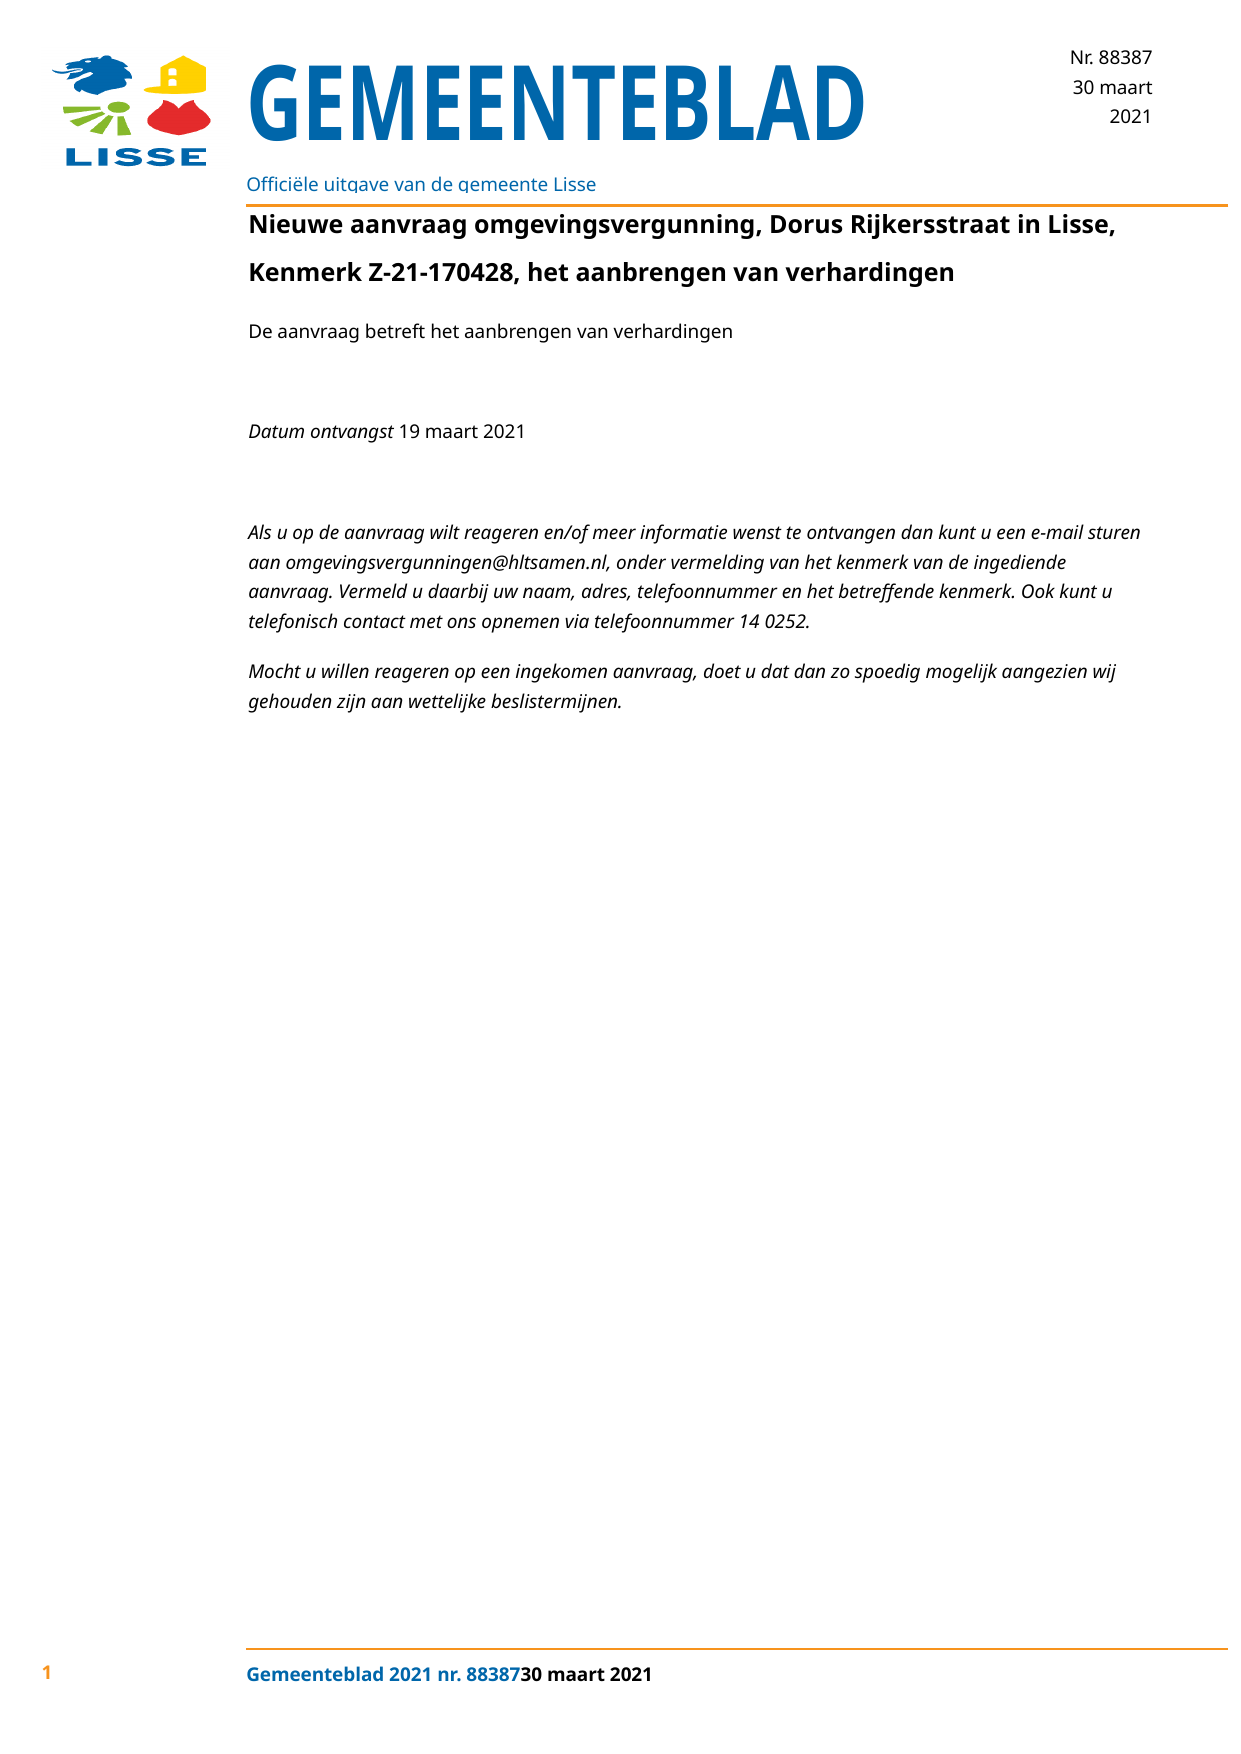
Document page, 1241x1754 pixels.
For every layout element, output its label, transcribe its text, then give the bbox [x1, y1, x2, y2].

picture [41, 47, 231, 172]
text De aanvraag betreft het aanbrengen van verhardingen [248, 318, 1152, 344]
text Datum ontvangst 19 maart 2021 [248, 419, 1152, 444]
text Nieuwe aanvraag omgevingsvergunning, Dorus Rijkersstraat in Lisse, Kenmerk Z-21-170428, het aanbrengen van verhardingen [248, 207, 1152, 288]
text Mocht u willen reageren op een ingekomen aanvraag, doet u dat dan zo spoedig mogelijk aangezien wij gehouden zijn aan wettelijke beslistermijnen. [248, 659, 1152, 714]
text Als u op de aanvraag wilt reageren en/of meer informatie wenst te ontvangen dan kunt u een e-mail sturen aan omgevingsvergunningen@hltsamen.nl, onder vermelding van het kenmerk van de ingediende aanvraag. Vermeld u daarbij uw naam, adres, telefoonnummer en het betreffende kenmerk. Ook kunt u telefonisch contact met ons opnemen via telefoonnummer 14 0252. [248, 519, 1152, 634]
